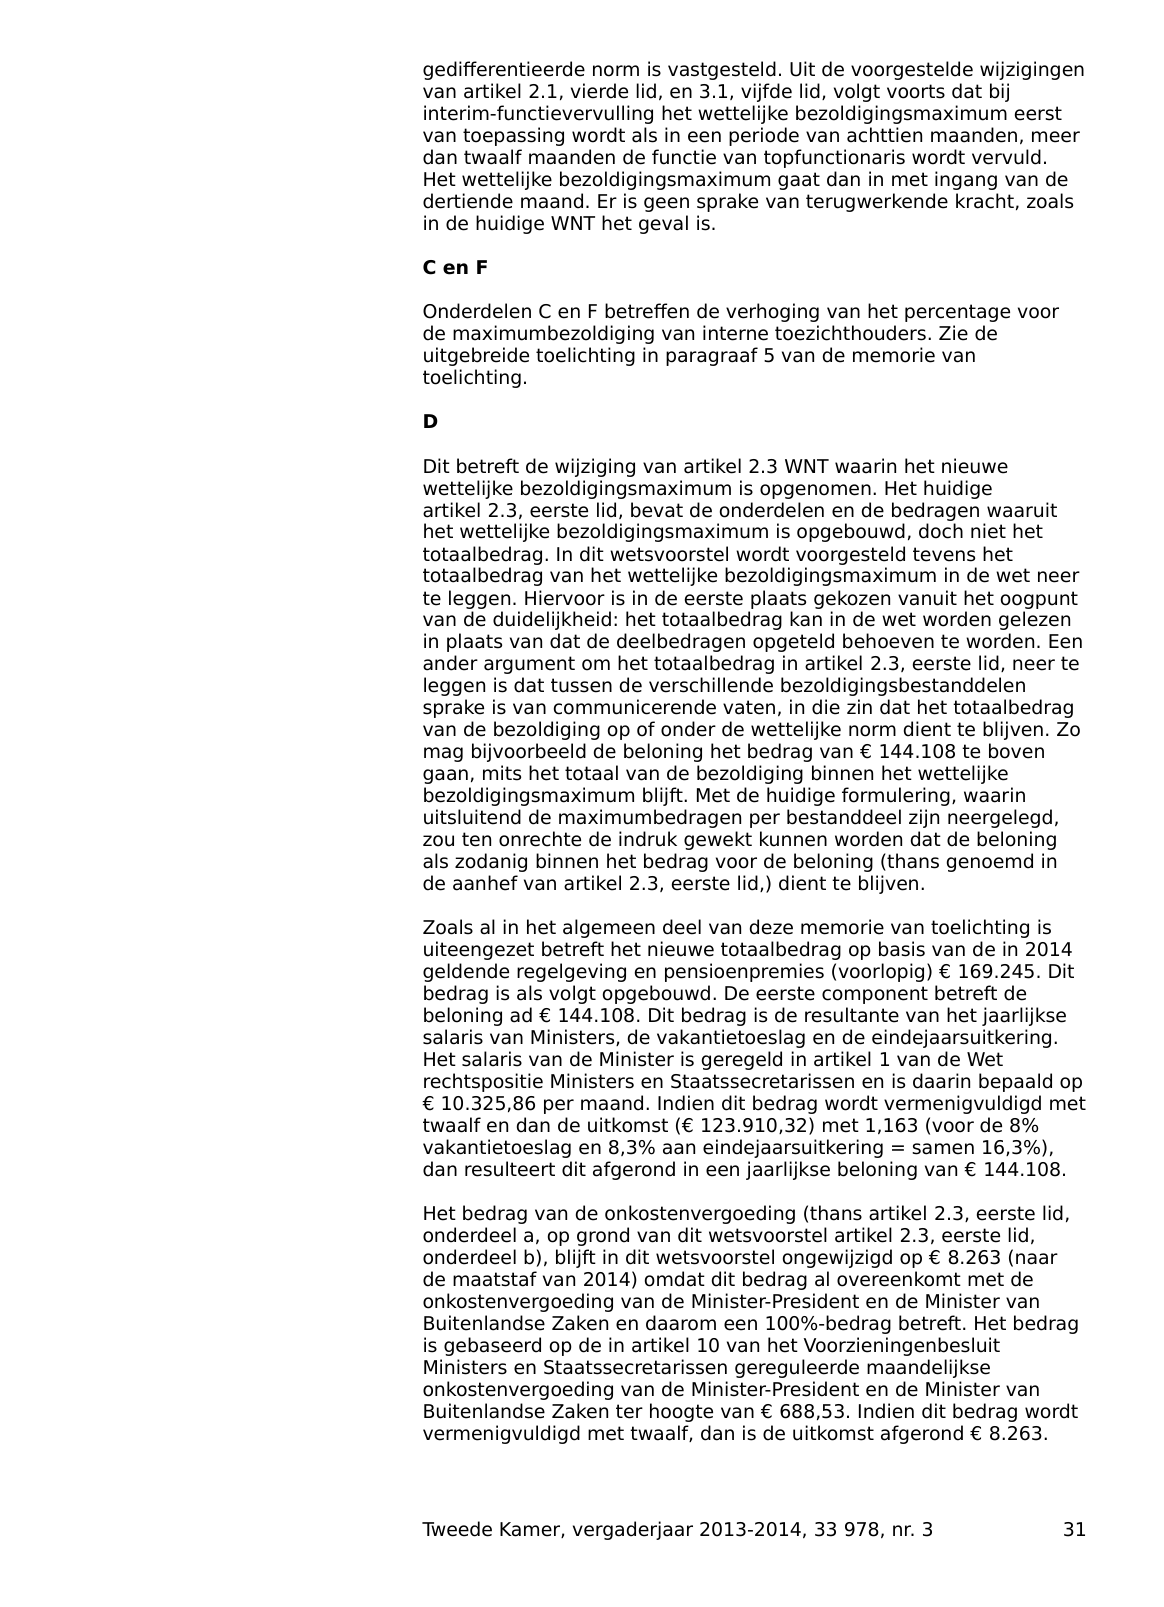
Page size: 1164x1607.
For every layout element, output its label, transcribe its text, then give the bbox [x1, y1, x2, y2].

text gedifferentieerde norm is vastgesteld. Uit de voorgestelde wijzigingen van artikel 2.1, vierde lid, en 3.1, vijfde lid, volgt voorts dat bij interim-functievervulling het wettelijke bezoldigingsmaximum eerst van toepassing wordt als in een periode van achttien maanden, meer dan twaalf maanden de functie van topfunctionaris wordt vervuld. Het wettelijke bezoldigingsmaximum gaat dan in met ingang van de dertiende maand. Er is geen sprake van terugwerkende kracht, zoals in de huidige WNT het geval is. [422, 59, 1087, 235]
text Het bedrag van de onkostenvergoeding (thans artikel 2.3, eerste lid, onderdeel a, op grond van dit wetsvoorstel artikel 2.3, eerste lid, onderdeel b), blijft in dit wetsvoorstel ongewijzigd op € 8.263 (naar de maatstaf van 2014) omdat dit bedrag al overeenkomt met de onkostenvergoeding van de Minister-President en de Minister van Buitenlandse Zaken en daarom een 100%-bedrag betreft. Het bedrag is gebaseerd op de in artikel 10 van het Voorzieningenbesluit Ministers en Staatssecretarissen gereguleerde maandelijkse onkostenvergoeding van de Minister-President en de Minister van Buitenlandse Zaken ter hoogte van € 688,53. Indien dit bedrag wordt vermenigvuldigd met twaalf, dan is de uitkomst afgerond € 8.263. [422, 1203, 1087, 1445]
text Onderdelen C en F betreffen de verhoging van het percentage voor de maximumbezoldiging van interne toezichthouders. Zie de uitgebreide toelichting in paragraaf 5 van de memorie van toelichting. [422, 301, 1087, 389]
text Zoals al in het algemeen deel van deze memorie van toelichting is uiteengezet betreft het nieuwe totaalbedrag op basis van de in 2014 geldende regelgeving en pensioenpremies (voorlopig) € 169.245. Dit bedrag is als volgt opgebouwd. De eerste component betreft de beloning ad € 144.108. Dit bedrag is de resultante van het jaarlijkse salaris van Ministers, de vakantietoeslag en de eindejaarsuitkering. Het salaris van de Minister is geregeld in artikel 1 van de Wet rechtspositie Ministers en Staatssecretarissen en is daarin bepaald op € 10.325,86 per maand. Indien dit bedrag wordt vermenigvuldigd met twaalf en dan de uitkomst (€ 123.910,32) met 1,163 (voor de 8% vakantietoeslag en 8,3% aan eindejaarsuitkering = samen 16,3%), dan resulteert dit afgerond in een jaarlijkse beloning van € 144.108. [422, 917, 1087, 1181]
subtitle D [422, 411, 1087, 433]
subtitle C en F [422, 257, 1087, 279]
text Dit betreft de wijziging van artikel 2.3 WNT waarin het nieuwe wettelijke bezoldigingsmaximum is opgenomen. Het huidige artikel 2.3, eerste lid, bevat de onderdelen en de bedragen waaruit het wettelijke bezoldigingsmaximum is opgebouwd, doch niet het totaalbedrag. In dit wetsvoorstel wordt voorgesteld tevens het totaalbedrag van het wettelijke bezoldigingsmaximum in de wet neer te leggen. Hiervoor is in de eerste plaats gekozen vanuit het oogpunt van de duidelijkheid: het totaalbedrag kan in de wet worden gelezen in plaats van dat de deelbedragen opgeteld behoeven te worden. Een ander argument om het totaalbedrag in artikel 2.3, eerste lid, neer te leggen is dat tussen de verschillende bezoldigingsbestanddelen sprake is van communicerende vaten, in die zin dat het totaalbedrag van de bezoldiging op of onder de wettelijke norm dient te blijven. Zo mag bijvoorbeeld de beloning het bedrag van € 144.108 te boven gaan, mits het totaal van de bezoldiging binnen het wettelijke bezoldigingsmaximum blijft. Met de huidige formulering, waarin uitsluitend de maximumbedragen per bestanddeel zijn neergelegd, zou ten onrechte de indruk gewekt kunnen worden dat de beloning als zodanig binnen het bedrag voor de beloning (thans genoemd in de aanhef van artikel 2.3, eerste lid,) dient te blijven. [422, 456, 1087, 895]
